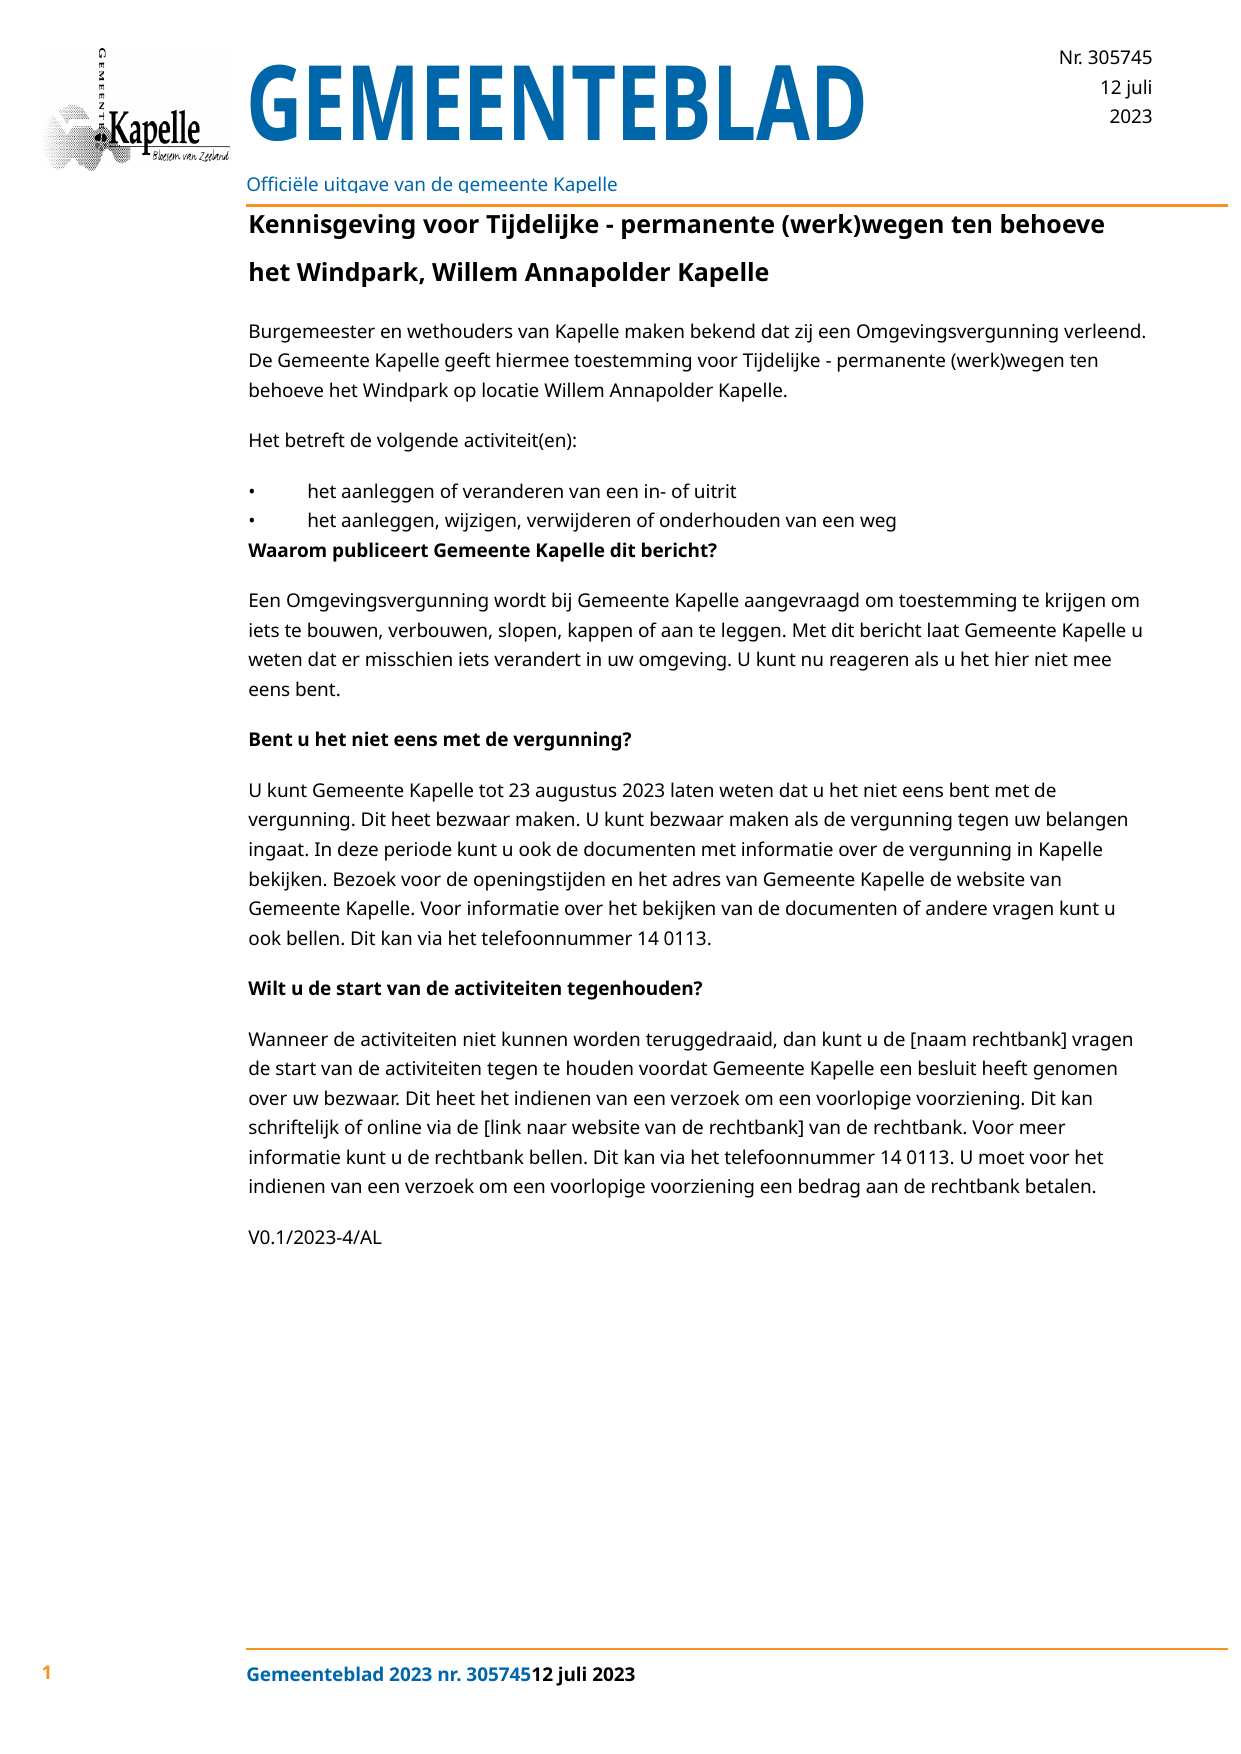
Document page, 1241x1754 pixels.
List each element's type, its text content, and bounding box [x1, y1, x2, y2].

text Kennisgeving voor Tijdelijke - permanente (werk)wegen ten behoeve het Windpark, Willem Annapolder Kapelle [248, 207, 1152, 288]
text Waarom publiceert Gemeente Kapelle dit bericht? [248, 537, 1152, 563]
picture [41, 47, 231, 172]
text Bent u het niet eens met de vergunning? [248, 727, 1152, 752]
text Wanneer de activiteiten niet kunnen worden teruggedraaid, dan kunt u de [naam rechtbank] vragen de start van de activiteiten tegen te houden voordat Gemeente Kapelle een besluit heeft genomen over uw bezwaar. Dit heet het indienen van een verzoek om een voorlopige voorziening. Dit kan schriftelijk of online via de [link naar website van de rechtbank] van de rechtbank. Voor meer informatie kunt u de rechtbank bellen. Dit kan via het telefoonnummer 14 0113. U moet voor het indienen van een verzoek om een voorlopige voorziening een bedrag aan de rechtbank betalen. [248, 1026, 1152, 1199]
text Een Omgevingsvergunning wordt bij Gemeente Kapelle aangevraagd om toestemming te krijgen om iets te bouwen, verbouwen, slopen, kappen of aan te leggen. Met dit bericht laat Gemeente Kapelle u weten dat er misschien iets verandert in uw omgeving. U kunt nu reageren als u het hier niet mee eens bent. [248, 587, 1152, 702]
text V0.1/2023-4/AL [248, 1224, 1152, 1250]
text Het betreft de volgende activiteit(en): [248, 427, 1152, 453]
text Burgemeester en wethouders van Kapelle maken bekend dat zij een Omgevingsvergunning verleend. De Gemeente Kapelle geeft hiermee toestemming voor Tijdelijke - permanente (werk)wegen ten behoeve het Windpark op locatie Willem Annapolder Kapelle. [248, 318, 1152, 403]
text U kunt Gemeente Kapelle tot 23 augustus 2023 laten weten dat u het niet eens bent met de vergunning. Dit heet bezwaar maken. U kunt bezwaar maken als de vergunning tegen uw belangen ingaat. In deze periode kunt u ook de documenten met informatie over de vergunning in Kapelle bekijken. Bezoek voor de openingstijden en het adres van Gemeente Kapelle de website van Gemeente Kapelle. Voor informatie over het bekijken van de documenten of andere vragen kunt u ook bellen. Dit kan via het telefoonnummer 14 0113. [248, 777, 1152, 951]
list het aanleggen, wijzigen, verwijderen of onderhouden van een weg [248, 507, 1152, 533]
list het aanleggen of veranderen van een in- of uitrit [248, 478, 1152, 504]
text Wilt u de start van de activiteiten tegenhouden? [248, 975, 1152, 1001]
